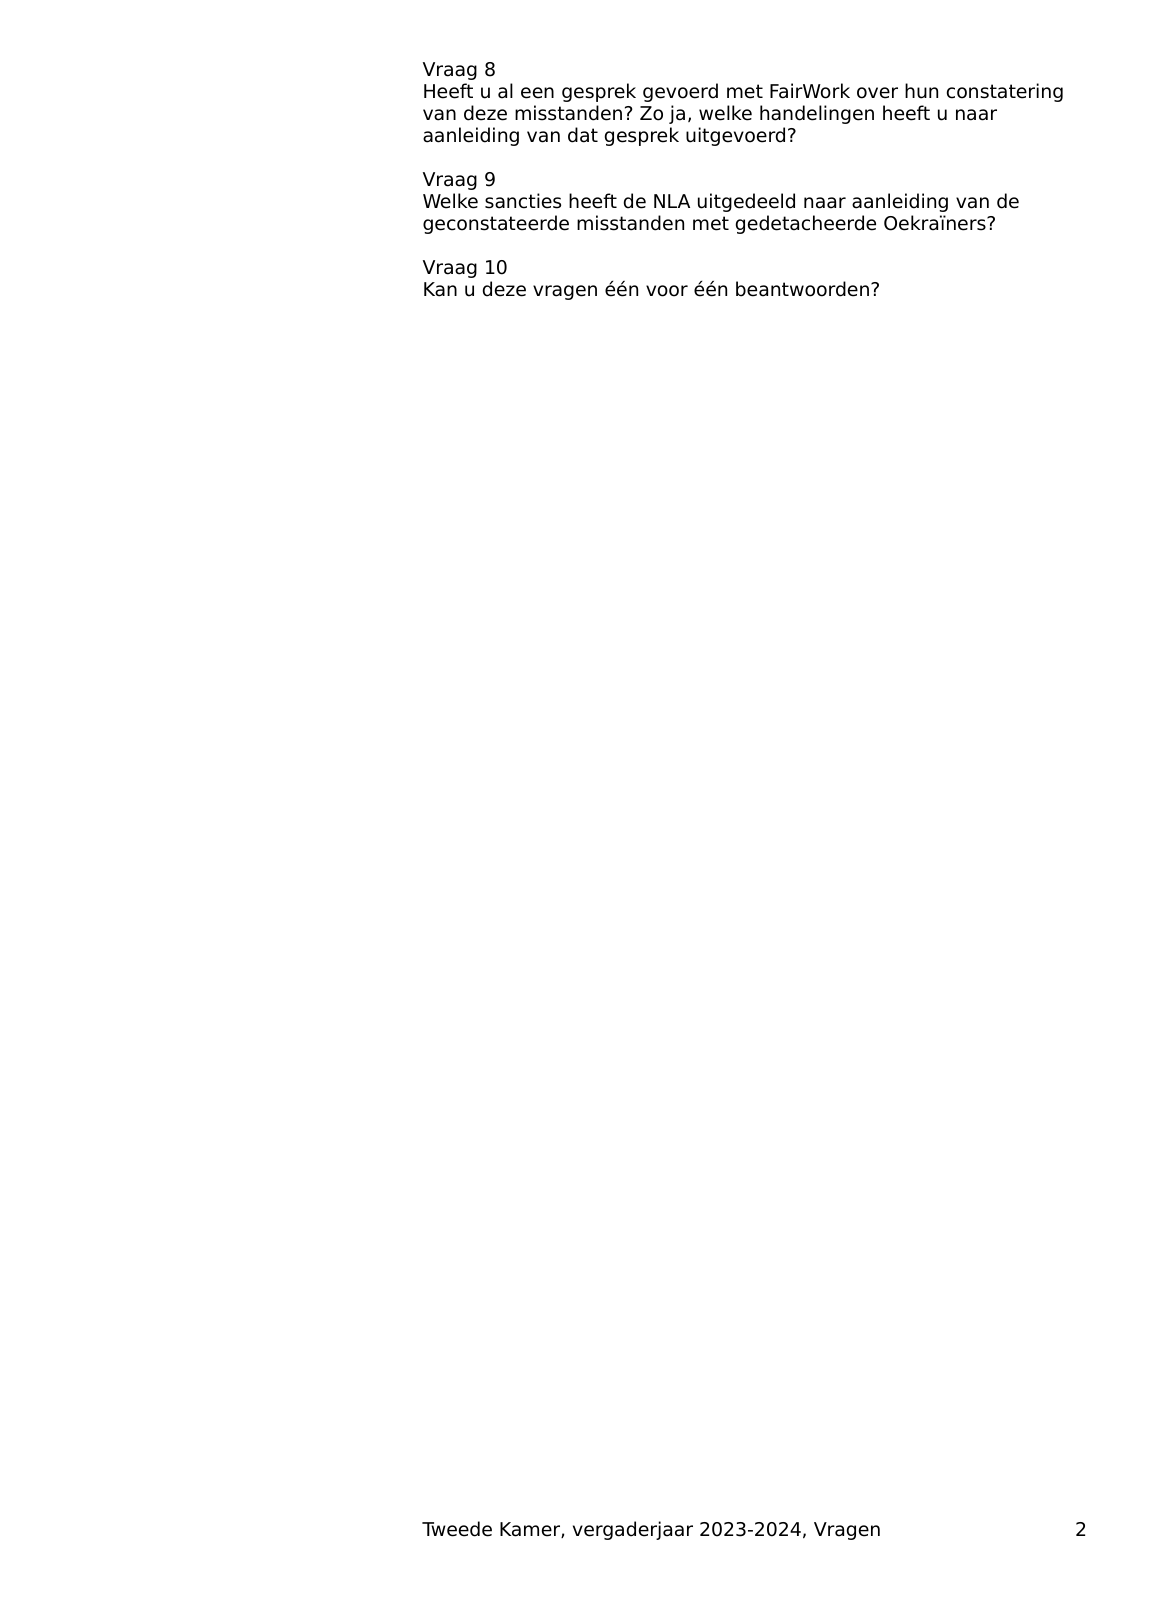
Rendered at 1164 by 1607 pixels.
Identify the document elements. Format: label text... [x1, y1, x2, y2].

text Vraag 10 [422, 257, 1087, 279]
text Vraag 9 [422, 169, 1087, 191]
text Kan u deze vragen één voor één beantwoorden? [422, 279, 1087, 301]
text Welke sancties heeft de NLA uitgedeeld naar aanleiding van de geconstateerde misstanden met gedetacheerde Oekraïners? [422, 191, 1087, 235]
text Heeft u al een gesprek gevoerd met FairWork over hun constatering van deze misstanden? Zo ja, welke handelingen heeft u naar aanleiding van dat gesprek uitgevoerd? [422, 81, 1087, 147]
text Vraag 8 [422, 59, 1087, 81]
